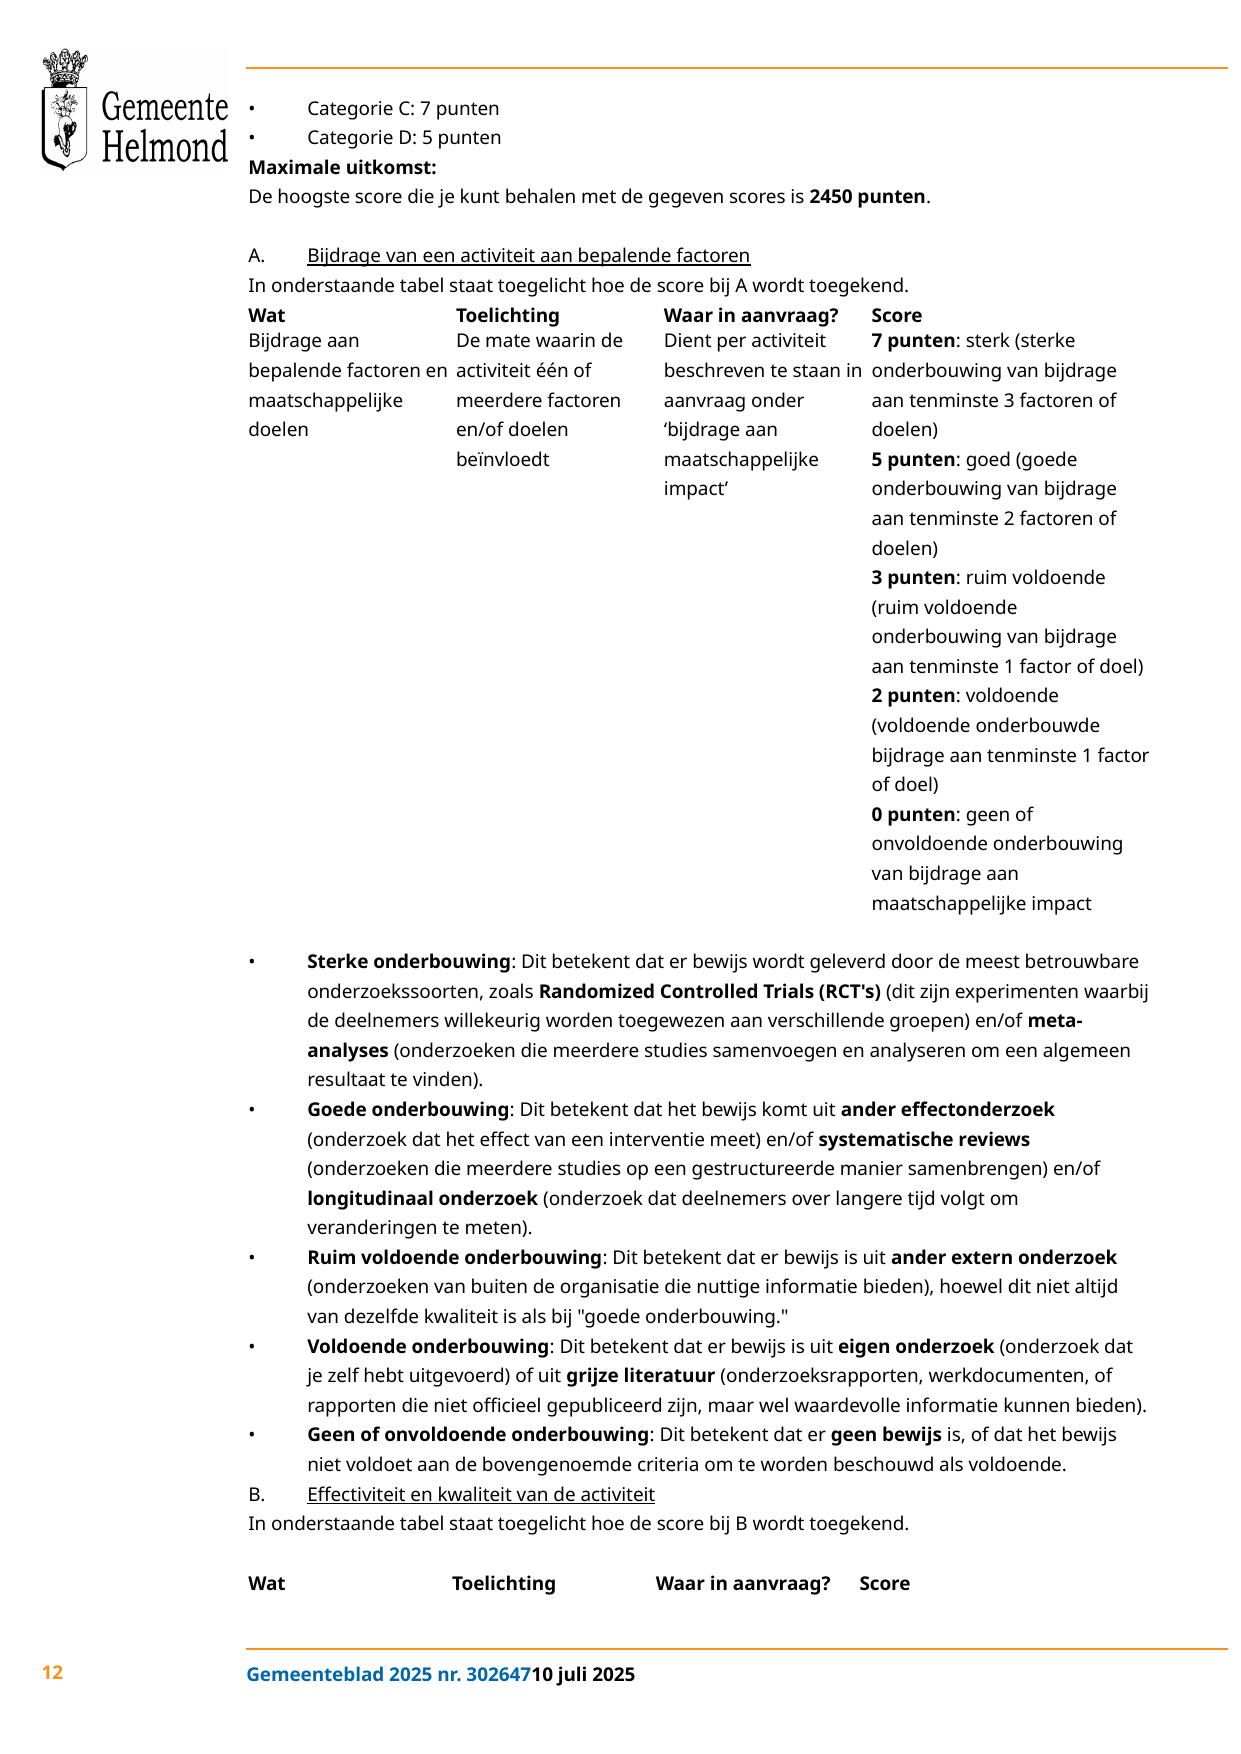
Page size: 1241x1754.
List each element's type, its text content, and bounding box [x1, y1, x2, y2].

table_header Score [859, 1570, 1152, 1595]
list Ruim voldoende onderbouwing: Dit betekent dat er bewijs is uit ander extern onderzoek (onderzoeken van buiten de organisatie die nuttige informatie bieden), hoewel dit niet altijd van dezelfde kwaliteit is als bij "goede onderbouwing." [248, 1244, 1152, 1329]
table_header Wat [248, 302, 456, 328]
list Sterke onderbouwing: Dit betekent dat er bewijs wordt geleverd door de meest betrouwbare onderzoekssoorten, zoals Randomized Controlled Trials (RCT's) (dit zijn experimenten waarbij de deelnemers willekeurig worden toegewezen aan verschillende groepen) en/of meta-analyses (onderzoeken die meerdere studies samenvoegen en analyseren om een algemeen resultaat te vinden). [248, 948, 1152, 1092]
table_cell Dient per activiteit beschreven te staan in aanvraag onder ‘bijdrage aan maatschappelijke impact’ [664, 328, 871, 916]
list Voldoende onderbouwing: Dit betekent dat er bewijs is uit eigen onderzoek (onderzoek dat je zelf hebt uitgevoerd) of uit grijze literatuur (onderzoeksrapporten, werkdocumenten, of rapporten die niet officieel gepubliceerd zijn, maar wel waardevolle informatie kunnen bieden). [248, 1333, 1152, 1418]
table_header Wat [248, 1570, 452, 1595]
list Bijdrage van een activiteit aan bepalende factoren [248, 243, 1152, 268]
text In onderstaande tabel staat toegelicht hoe de score bij B wordt toegekend. [248, 1510, 1152, 1536]
text In onderstaande tabel staat toegelicht hoe de score bij A wordt toegekend. [248, 272, 1152, 298]
list Categorie C: 7 punten [248, 95, 1152, 121]
table_cell 7 punten: sterk (sterke onderbouwing van bijdrage aan tenminste 3 factoren of doelen) 5 punten: goed (goede onderbouwing van bijdrage aan tenminste 2 factoren of doelen) 3 punten: ruim voldoende (ruim voldoende onderbouwing van bijdrage aan tenminste 1 factor of doel) 2 punten: voldoende (voldoende onderbouwde bijdrage aan tenminste 1 factor of doel) 0 punten: geen of onvoldoende onderbouwing van bijdrage aan maatschappelijke impact [871, 328, 1152, 916]
table_header Toelichting [456, 302, 664, 328]
picture [41, 47, 231, 172]
list Categorie D: 5 punten [248, 124, 1152, 150]
list Effectiviteit en kwaliteit van de activiteit [248, 1481, 1152, 1507]
table_cell Bijdrage aan bepalende factoren en maatschappelijke doelen [248, 328, 456, 916]
list Goede onderbouwing: Dit betekent dat het bewijs komt uit ander effectonderzoek (onderzoek dat het effect van een interventie meet) en/of systematische reviews (onderzoeken die meerdere studies op een gestructureerde manier samenbrengen) en/of longitudinaal onderzoek (onderzoek dat deelnemers over langere tijd volgt om veranderingen te meten). [248, 1096, 1152, 1240]
text Maximale uitkomst: [248, 154, 1152, 180]
table_header Toelichting [452, 1570, 656, 1595]
table_header Score [871, 302, 1152, 328]
list Geen of onvoldoende onderbouwing: Dit betekent dat er geen bewijs is, of dat het bewijs niet voldoet aan de bovengenoemde criteria om te worden beschouwd als voldoende. [248, 1422, 1152, 1477]
text De hoogste score die je kunt behalen met de gegeven scores is 2450 punten. [248, 183, 1152, 209]
table_header Waar in aanvraag? [664, 302, 871, 328]
table_header Waar in aanvraag? [656, 1570, 859, 1595]
table_cell De mate waarin de activiteit één of meerdere factoren en/of doelen beïnvloedt [456, 328, 664, 916]
